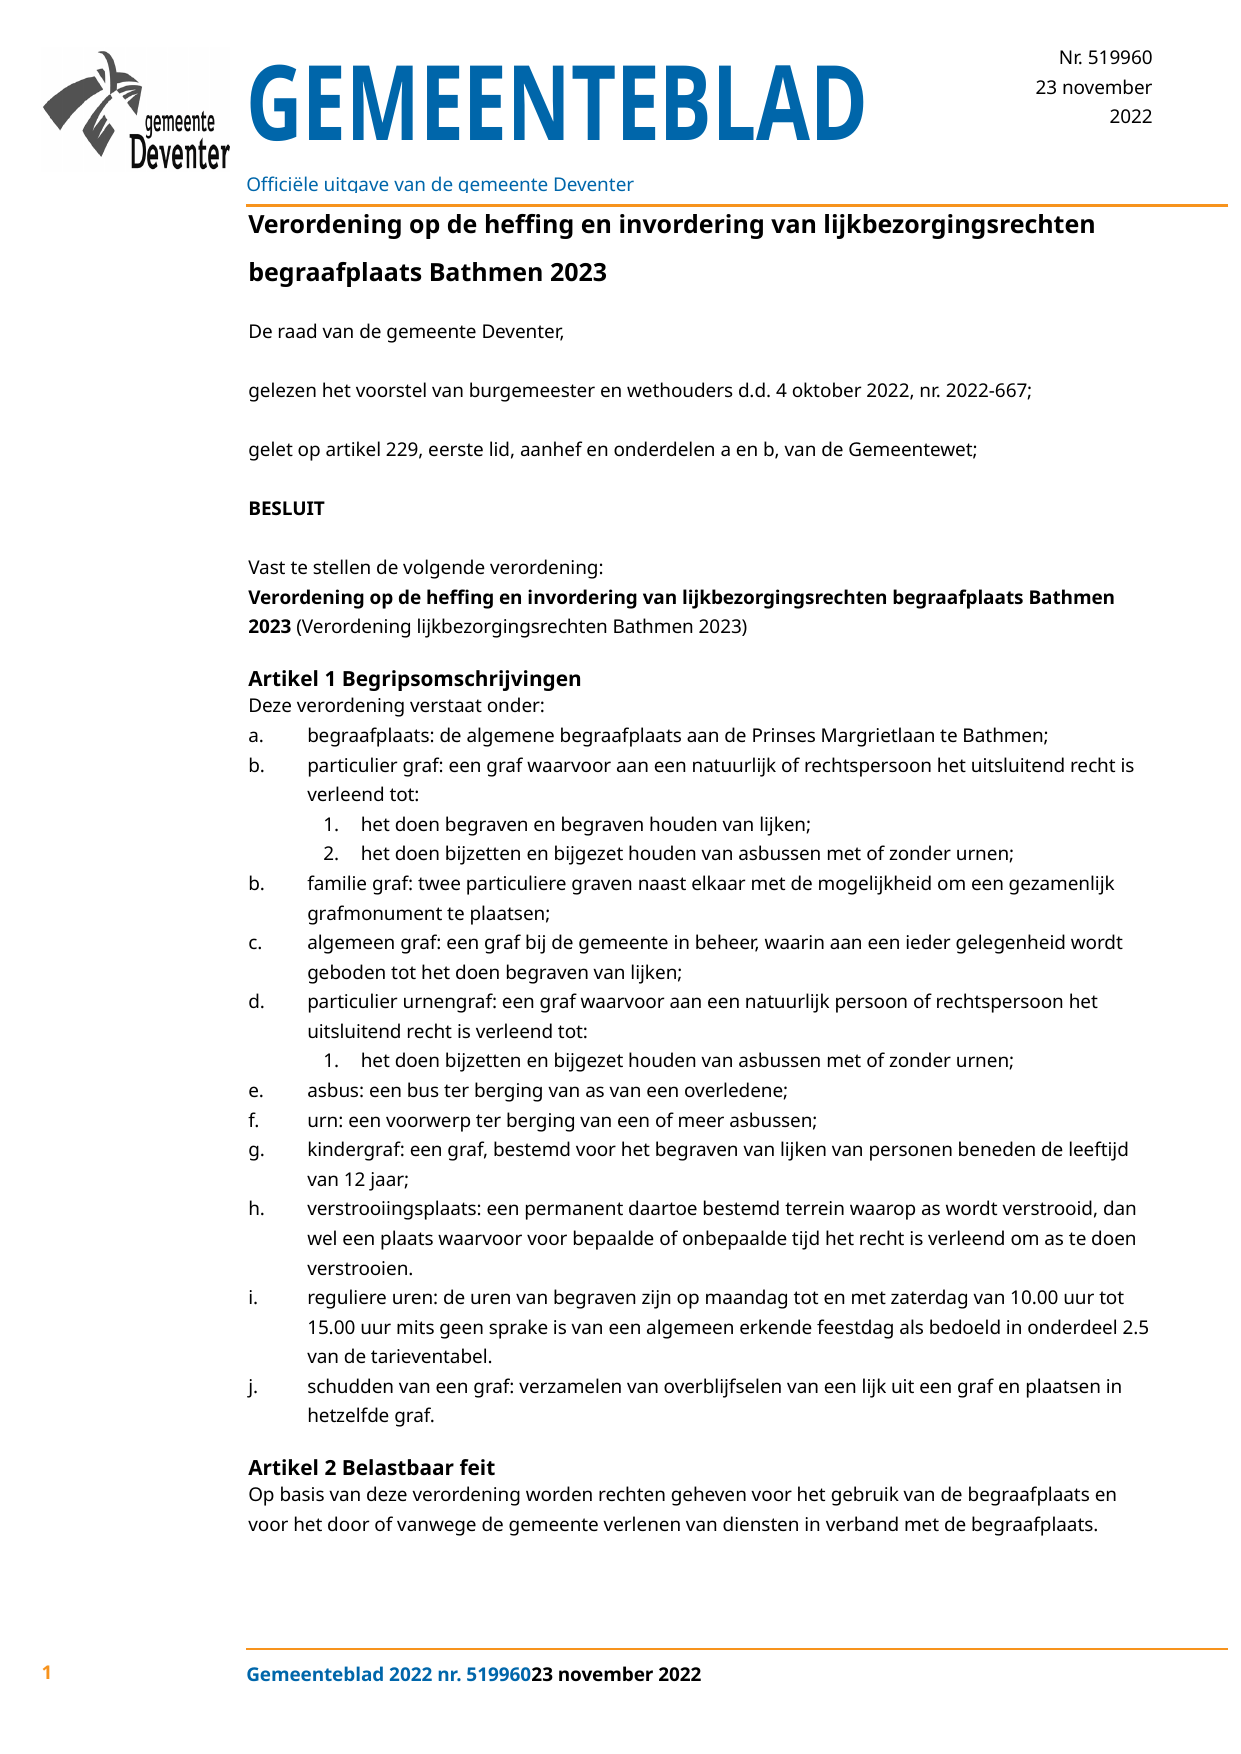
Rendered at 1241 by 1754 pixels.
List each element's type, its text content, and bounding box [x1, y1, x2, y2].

list het doen bijzetten en bijgezet houden van asbussen met of zonder urnen; [323, 1048, 1152, 1073]
text gelet op artikel 229, eerste lid, aanhef en onderdelen a en b, van de Gemeentewet; [248, 436, 1152, 462]
list asbus: een bus ter berging van as van een overledene; [248, 1077, 1152, 1103]
list reguliere uren: de uren van begraven zijn op maandag tot en met zaterdag van 10.00 uur tot 15.00 uur mits geen sprake is van een algemeen erkende feestdag als bedoeld in onderdeel 2.5 van de tarieventabel. [248, 1284, 1152, 1369]
list schudden van een graf: verzamelen van overblijfselen van een lijk uit een graf en plaatsen in hetzelfde graf. [248, 1373, 1152, 1428]
list het doen begraven en begraven houden van lijken; [323, 811, 1152, 837]
text BESLUIT [248, 495, 1152, 521]
text Op basis van deze verordening worden rechten geheven voor het gebruik van de begraafplaats en voor het door of vanwege de gemeente verlenen van diensten in verband met de begraafplaats. [248, 1481, 1152, 1537]
list begraafplaats: de algemene begraafplaats aan de Prinses Margrietlaan te Bathmen; [248, 722, 1152, 748]
text Artikel 2 Belastbaar feit [248, 1453, 1152, 1481]
text Verordening op de heffing en invordering van lijkbezorgingsrechten begraafplaats Bathmen 2023 (Verordening lijkbezorgingsrechten Bathmen 2023) [248, 584, 1152, 639]
list kindergraf: een graf, bestemd voor het begraven van lijken van personen beneden de leeftijd van 12 jaar; [248, 1136, 1152, 1192]
text De raad van de gemeente Deventer, [248, 318, 1152, 344]
text Vast te stellen de volgende verordening: [248, 554, 1152, 580]
list het doen bijzetten en bijgezet houden van asbussen met of zonder urnen; [323, 841, 1152, 866]
list verstrooiingsplaats: een permanent daartoe bestemd terrein waarop as wordt verstrooid, dan wel een plaats waarvoor voor bepaalde of onbepaalde tijd het recht is verleend om as te doen verstrooien. [248, 1196, 1152, 1280]
list particulier urnengraf: een graf waarvoor aan een natuurlijk persoon of rechtspersoon het uitsluitend recht is verleend tot: [248, 988, 1152, 1044]
list particulier graf: een graf waarvoor aan een natuurlijk of rechtspersoon het uitsluitend recht is verleend tot: [248, 752, 1152, 807]
list familie graf: twee particuliere graven naast elkaar met de mogelijkheid om een gezamenlijk grafmonument te plaatsen; [248, 870, 1152, 925]
text Deze verordening verstaat onder: [248, 693, 1152, 718]
text Artikel 1 Begripsomschrijvingen [248, 664, 1152, 693]
list algemeen graf: een graf bij de gemeente in beheer, waarin aan een ieder gelegenheid wordt geboden tot het doen begraven van lijken; [248, 929, 1152, 984]
text gelezen het voorstel van burgemeester en wethouders d.d. 4 oktober 2022, nr. 2022-667; [248, 377, 1152, 403]
text Verordening op de heffing en invordering van lijkbezorgingsrechten begraafplaats Bathmen 2023 [248, 207, 1152, 288]
list urn: een voorwerp ter berging van een of meer asbussen; [248, 1107, 1152, 1132]
picture [41, 47, 231, 172]
